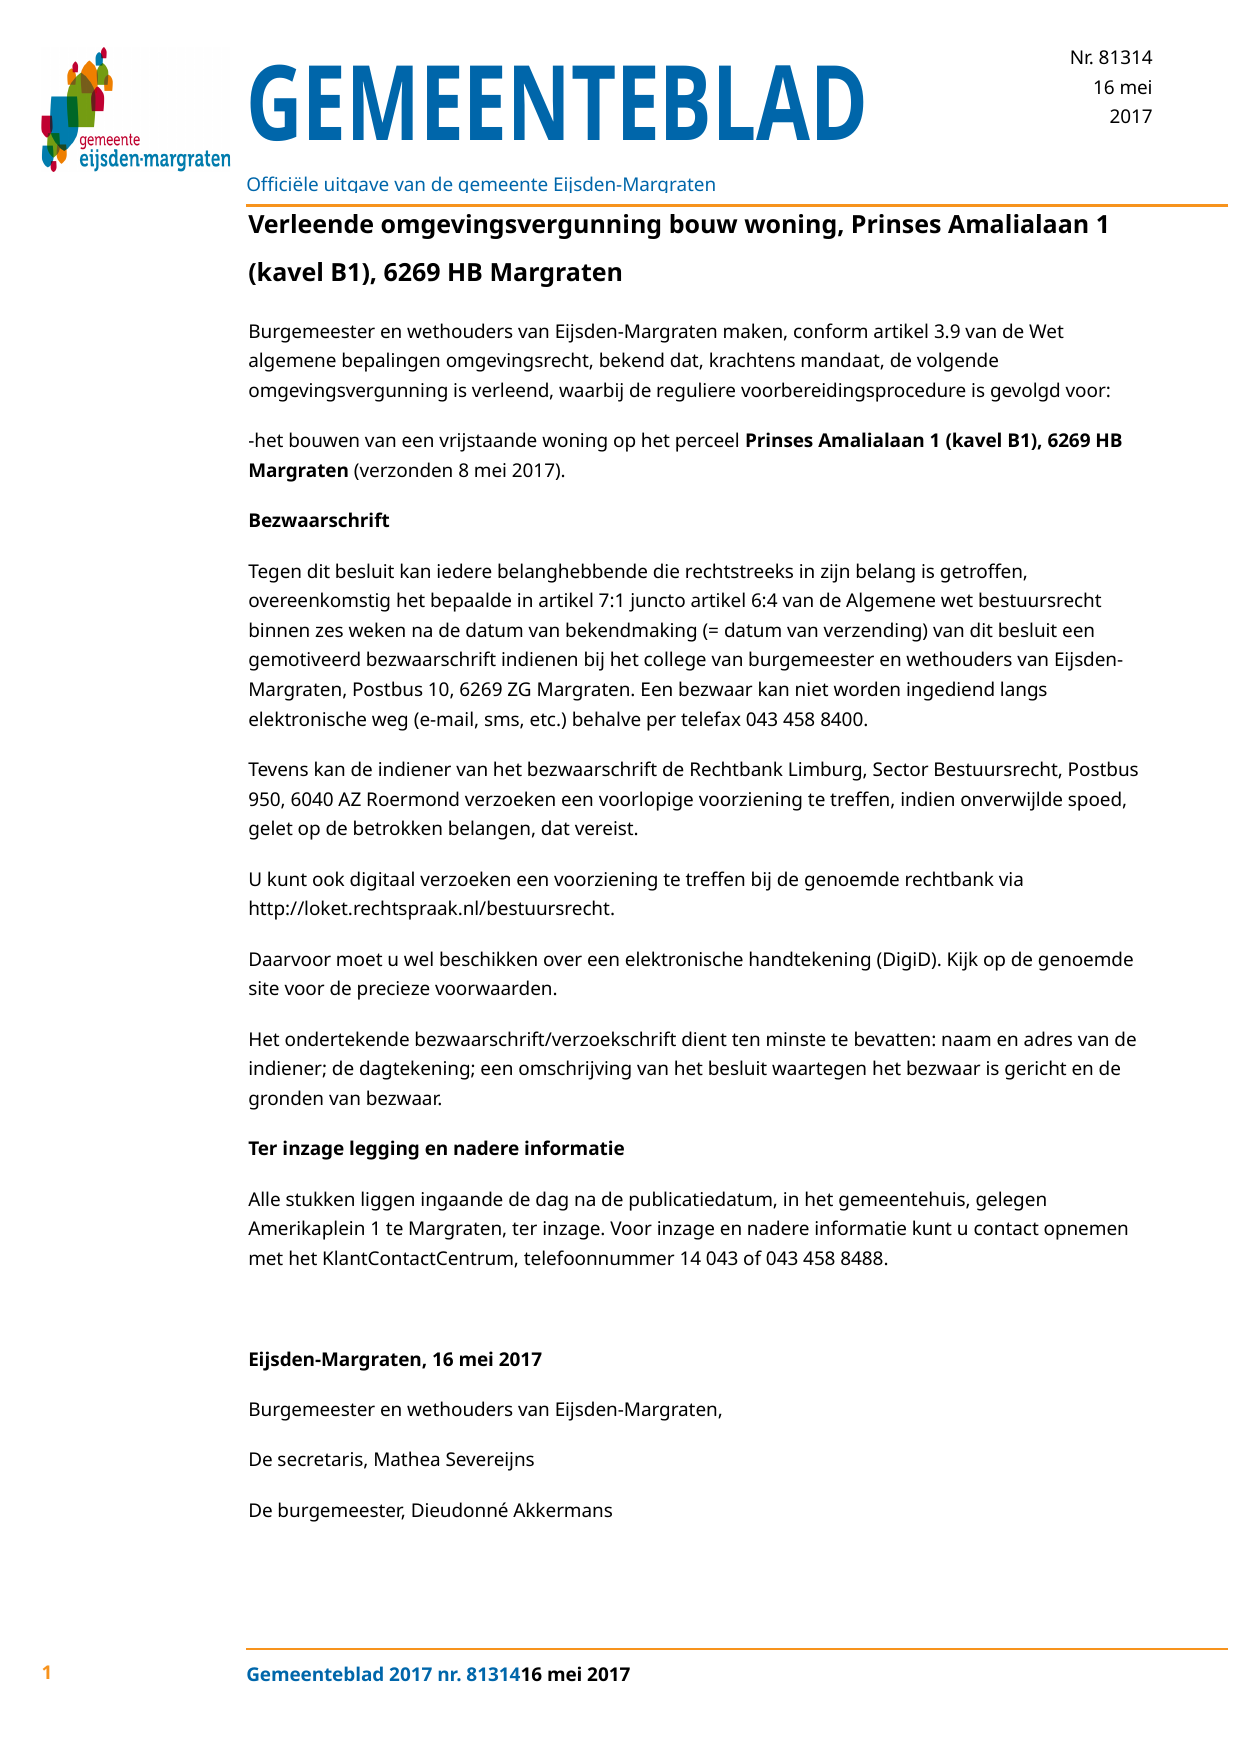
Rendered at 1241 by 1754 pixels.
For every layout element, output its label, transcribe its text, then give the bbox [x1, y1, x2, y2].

text Burgemeester en wethouders van Eijsden-Margraten, [248, 1396, 1152, 1422]
text Het ondertekende bezwaarschrift/verzoekschrift dient ten minste te bevatten: naam en adres van de indiener; de dagtekening; een omschrijving van het besluit waartegen het bezwaar is gericht en de gronden van bezwaar. [248, 1026, 1152, 1111]
text U kunt ook digitaal verzoeken een voorziening te treffen bij de genoemde rechtbank via http://loket.rechtspraak.nl/bestuursrecht. [248, 866, 1152, 921]
text Alle stukken liggen ingaande de dag na de publicatiedatum, in het gemeentehuis, gelegen Amerikaplein 1 te Margraten, ter inzage. Voor inzage en nadere informatie kunt u contact opnemen met het KlantContactCentrum, telefoonnummer 14 043 of 043 458 8488. [248, 1186, 1152, 1271]
text Eijsden-Margraten, 16 mei 2017 [248, 1346, 1152, 1372]
text De burgemeester, Dieudonné Akkermans [248, 1497, 1152, 1523]
text Burgemeester en wethouders van Eijsden-Margraten maken, conform artikel 3.9 van de Wet algemene bepalingen omgevingsrecht, bekend dat, krachtens mandaat, de volgende omgevingsvergunning is verleend, waarbij de reguliere voorbereidingsprocedure is gevolgd voor: [248, 318, 1152, 403]
text Ter inzage legging en nadere informatie [248, 1135, 1152, 1161]
text Daarvoor moet u wel beschikken over een elektronische handtekening (DigiD). Kijk op de genoemde site voor de precieze voorwaarden. [248, 946, 1152, 1001]
text Tevens kan de indiener van het bezwaarschrift de Rechtbank Limburg, Sector Bestuursrecht, Postbus 950, 6040 AZ Roermond verzoeken een voorlopige voorziening te treffen, indien onverwijlde spoed, gelet op de betrokken belangen, dat vereist. [248, 756, 1152, 841]
text Bezwaarschrift [248, 507, 1152, 533]
text De secretaris, Mathea Severeijns [248, 1447, 1152, 1472]
text Tegen dit besluit kan iedere belanghebbende die rechtstreeks in zijn belang is getroffen, overeenkomstig het bepaalde in artikel 7:1 juncto artikel 6:4 van de Algemene wet bestuursrecht binnen zes weken na de datum van bekendmaking (= datum van verzending) van dit besluit een gemotiveerd bezwaarschrift indienen bij het college van burgemeester en wethouders van Eijsden-Margraten, Postbus 10, 6269 ZG Margraten. Een bezwaar kan niet worden ingediend langs elektronische weg (e-mail, sms, etc.) behalve per telefax 043 458 8400. [248, 558, 1152, 732]
text Verleende omgevingsvergunning bouw woning, Prinses Amalialaan 1 (kavel B1), 6269 HB Margraten [248, 207, 1152, 288]
text -het bouwen van een vrijstaande woning op het perceel Prinses Amalialaan 1 (kavel B1), 6269 HB Margraten (verzonden 8 mei 2017). [248, 427, 1152, 483]
picture [41, 47, 231, 172]
